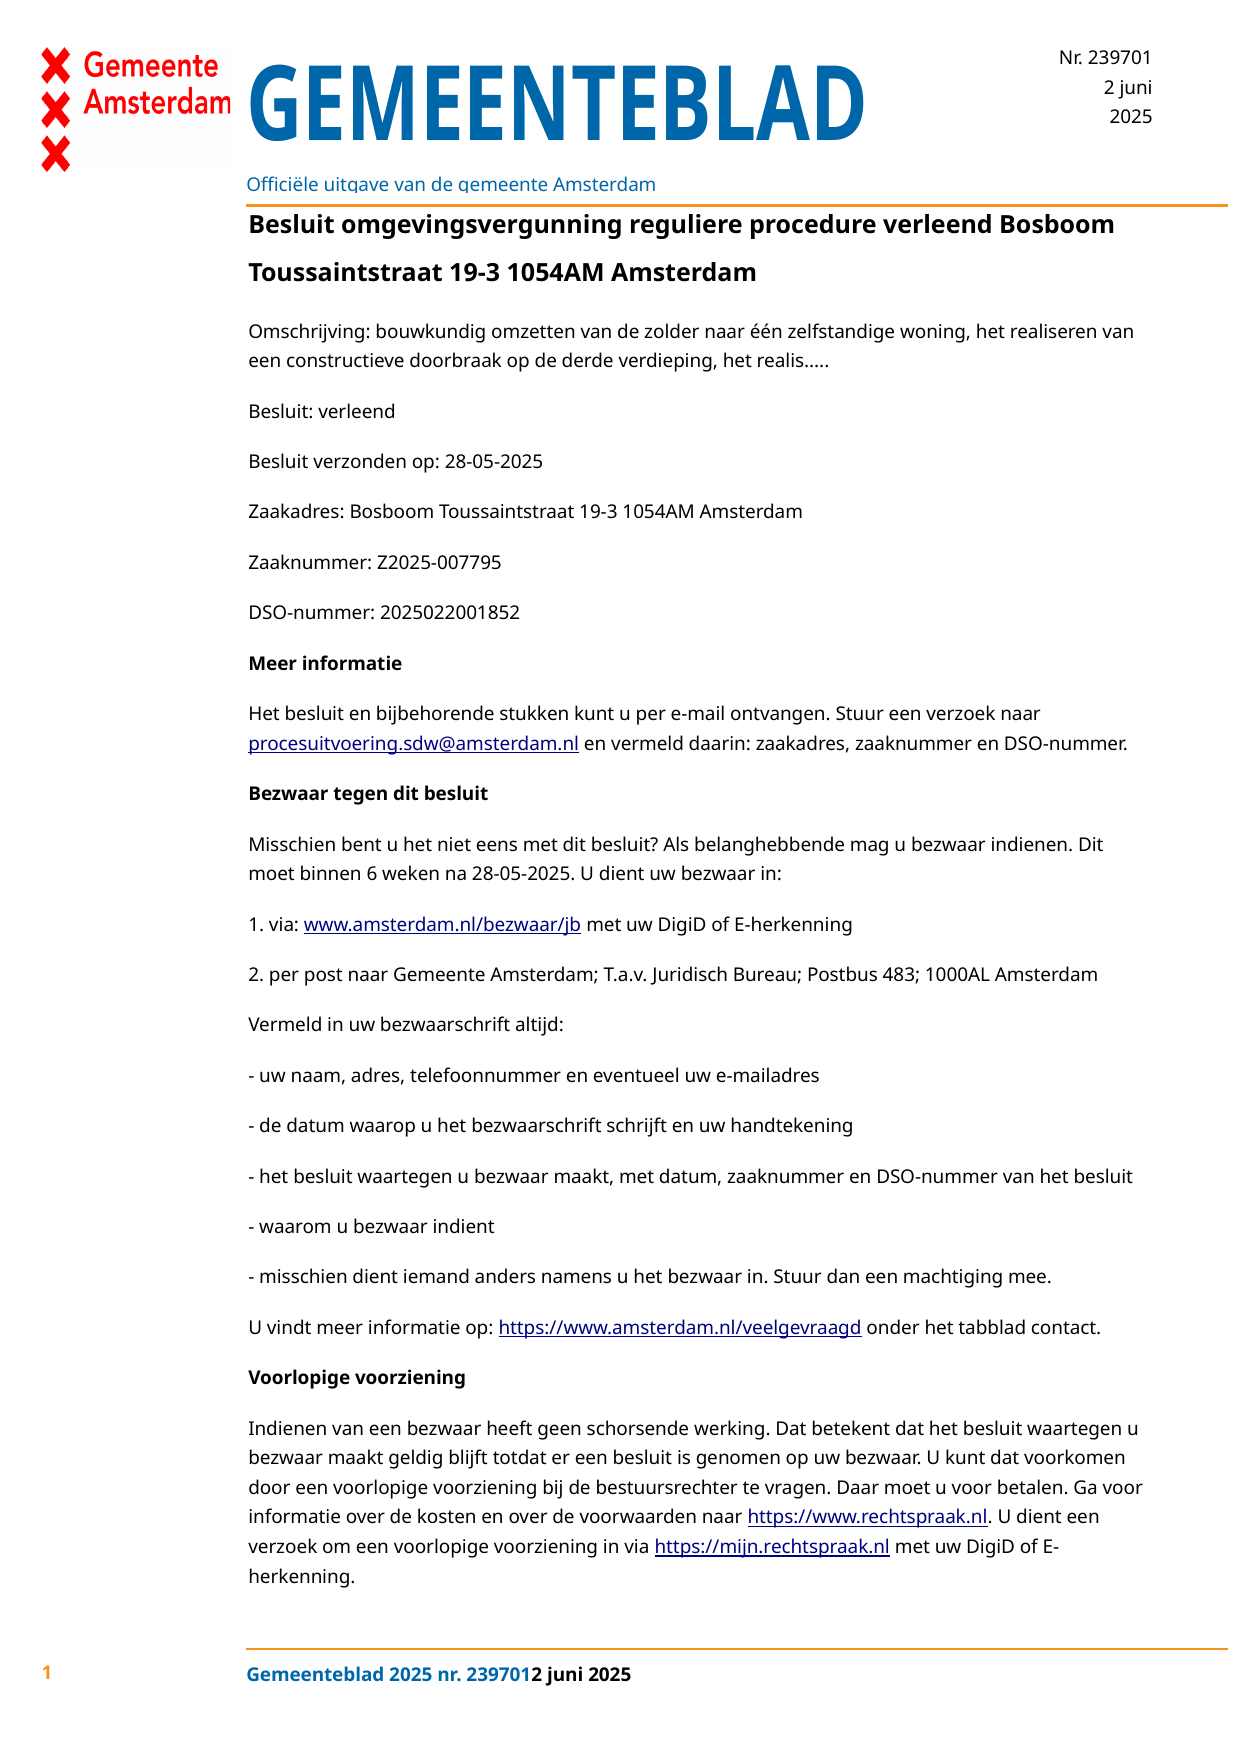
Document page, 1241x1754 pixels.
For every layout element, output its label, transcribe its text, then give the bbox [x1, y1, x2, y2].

text Besluit: verleend [248, 398, 1152, 424]
text Besluit verzonden op: 28-05-2025 [248, 448, 1152, 474]
text Besluit omgevingsvergunning reguliere procedure verleend Bosboom Toussaintstraat 19-3 1054AM Amsterdam [248, 207, 1152, 288]
text 1. via: www.amsterdam.nl/bezwaar/jb met uw DigiD of E-herkenning [248, 911, 1152, 937]
text - de datum waarop u het bezwaarschrift schrijft en uw handtekening [248, 1112, 1152, 1138]
text Zaaknummer: Z2025-007795 [248, 549, 1152, 575]
text Bezwaar tegen dit besluit [248, 780, 1152, 806]
text DSO-nummer: 2025022001852 [248, 599, 1152, 625]
text Misschien bent u het niet eens met dit besluit? Als belanghebbende mag u bezwaar indienen. Dit moet binnen 6 weken na 28-05-2025. U dient uw bezwaar in: [248, 831, 1152, 886]
text U vindt meer informatie op: https://www.amsterdam.nl/veelgevraagd onder het tabblad contact. [248, 1314, 1152, 1340]
text Meer informatie [248, 650, 1152, 676]
text Vermeld in uw bezwaarschrift altijd: [248, 1012, 1152, 1037]
text - waarom u bezwaar indient [248, 1213, 1152, 1239]
text 2. per post naar Gemeente Amsterdam; T.a.v. Juridisch Bureau; Postbus 483; 1000AL Amsterdam [248, 961, 1152, 987]
text Omschrijving: bouwkundig omzetten van de zolder naar één zelfstandige woning, het realiseren van een constructieve doorbraak op de derde verdieping, het realis..... [248, 318, 1152, 373]
picture [41, 47, 231, 172]
text - uw naam, adres, telefoonnummer en eventueel uw e-mailadres [248, 1062, 1152, 1088]
text Indienen van een bezwaar heeft geen schorsende werking. Dat betekent dat het besluit waartegen u bezwaar maakt geldig blijft totdat er een besluit is genomen op uw bezwaar. U kunt dat voorkomen door een voorlopige voorziening bij de bestuursrechter te vragen. Daar moet u voor betalen. Ga voor informatie over de kosten en over de voorwaarden naar https://www.rechtspraak.nl. U dient een verzoek om een voorlopige voorziening in via https://mijn.rechtspraak.nl met uw DigiD of E-herkenning. [248, 1415, 1152, 1589]
text Het besluit en bijbehorende stukken kunt u per e-mail ontvangen. Stuur een verzoek naar procesuitvoering.sdw@amsterdam.nl en vermeld daarin: zaakadres, zaaknummer en DSO-nummer. [248, 700, 1152, 756]
text Voorlopige voorziening [248, 1364, 1152, 1390]
text Zaakadres: Bosboom Toussaintstraat 19-3 1054AM Amsterdam [248, 499, 1152, 524]
text - het besluit waartegen u bezwaar maakt, met datum, zaaknummer en DSO-nummer van het besluit [248, 1163, 1152, 1189]
text - misschien dient iemand anders namens u het bezwaar in. Stuur dan een machtiging mee. [248, 1264, 1152, 1289]
